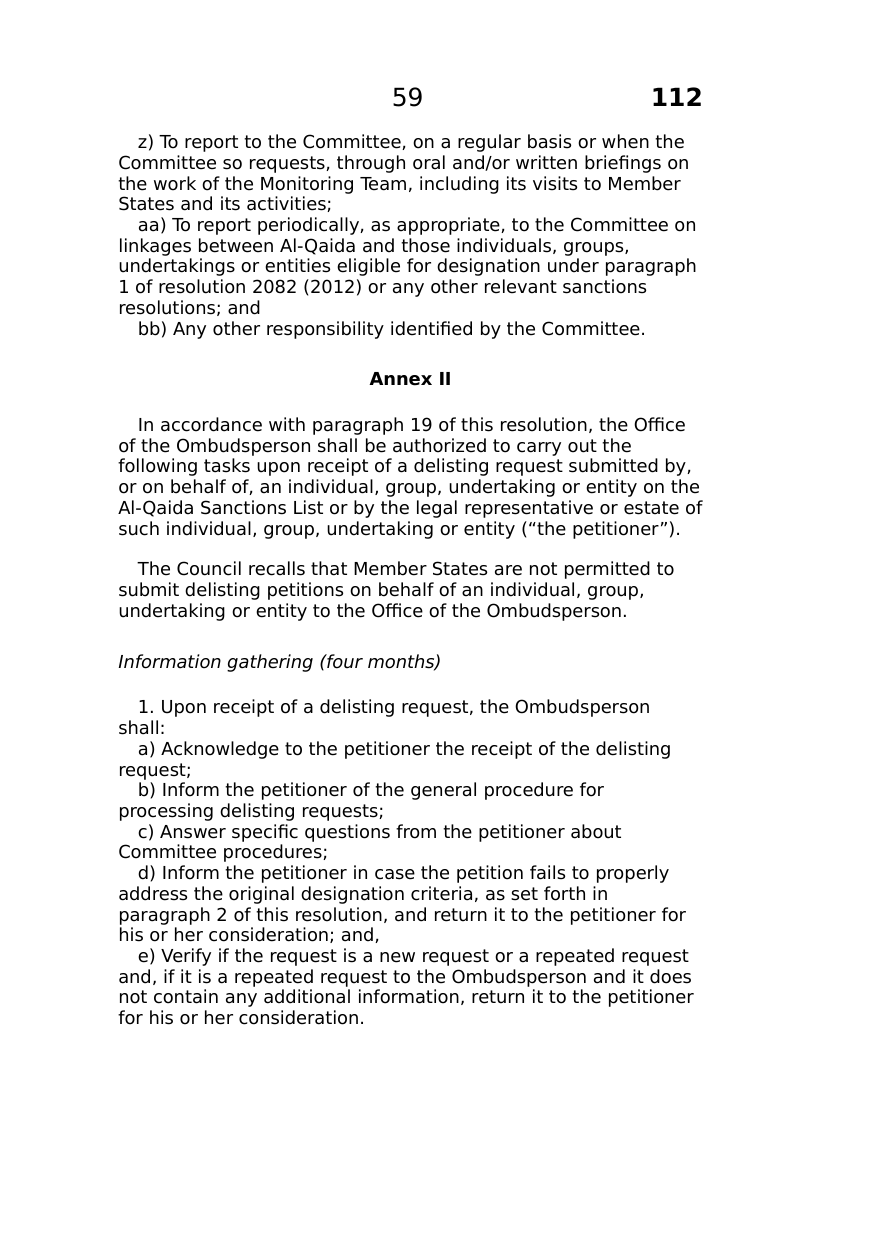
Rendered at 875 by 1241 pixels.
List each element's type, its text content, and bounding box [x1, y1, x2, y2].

text 1. Upon receipt of a delisting request, the Ombudsperson shall: [118, 697, 703, 739]
text z) To report to the Committee, on a regular basis or when the Committee so requests, through oral and/or written briefings on the work of the Monitoring Team, including its visits to Member States and its activities; [118, 132, 703, 215]
text c) Answer specific questions from the petitioner about Committee procedures; [118, 822, 703, 863]
text d) Inform the petitioner in case the petition fails to properly address the original designation criteria, as set forth in paragraph 2 of this resolution, and return it to the petitioner for his or her consideration; and, [118, 863, 703, 946]
subtitle Information gathering (four months) [118, 651, 703, 672]
text In accordance with paragraph 19 of this resolution, the Office of the Ombudsperson shall be authorized to carry out the following tasks upon receipt of a delisting request submitted by, or on behalf of, an individual, group, undertaking or entity on the Al-Qaida Sanctions List or by the legal representative or estate of such individual, group, undertaking or entity (“the petitioner”). [118, 415, 703, 539]
text bb) Any other responsibility identified by the Committee. [118, 318, 703, 339]
text e) Verify if the request is a new request or a repeated request and, if it is a repeated request to the Ombudsperson and it does not contain any additional information, return it to the petitioner for his or her consideration. [118, 946, 703, 1029]
text aa) To report periodically, as appropriate, to the Committee on linkages between Al-Qaida and those individuals, groups, undertakings or entities eligible for designation under paragraph 1 of resolution 2082 (2012) or any other relevant sanctions resolutions; and [118, 215, 703, 318]
text a) Acknowledge to the petitioner the receipt of the delisting request; [118, 739, 703, 780]
subtitle Annex II [118, 369, 703, 390]
text The Council recalls that Member States are not permitted to submit delisting petitions on behalf of an individual, group, undertaking or entity to the Office of the Ombudsperson. [118, 559, 703, 621]
text b) Inform the petitioner of the general procedure for processing delisting requests; [118, 780, 703, 822]
